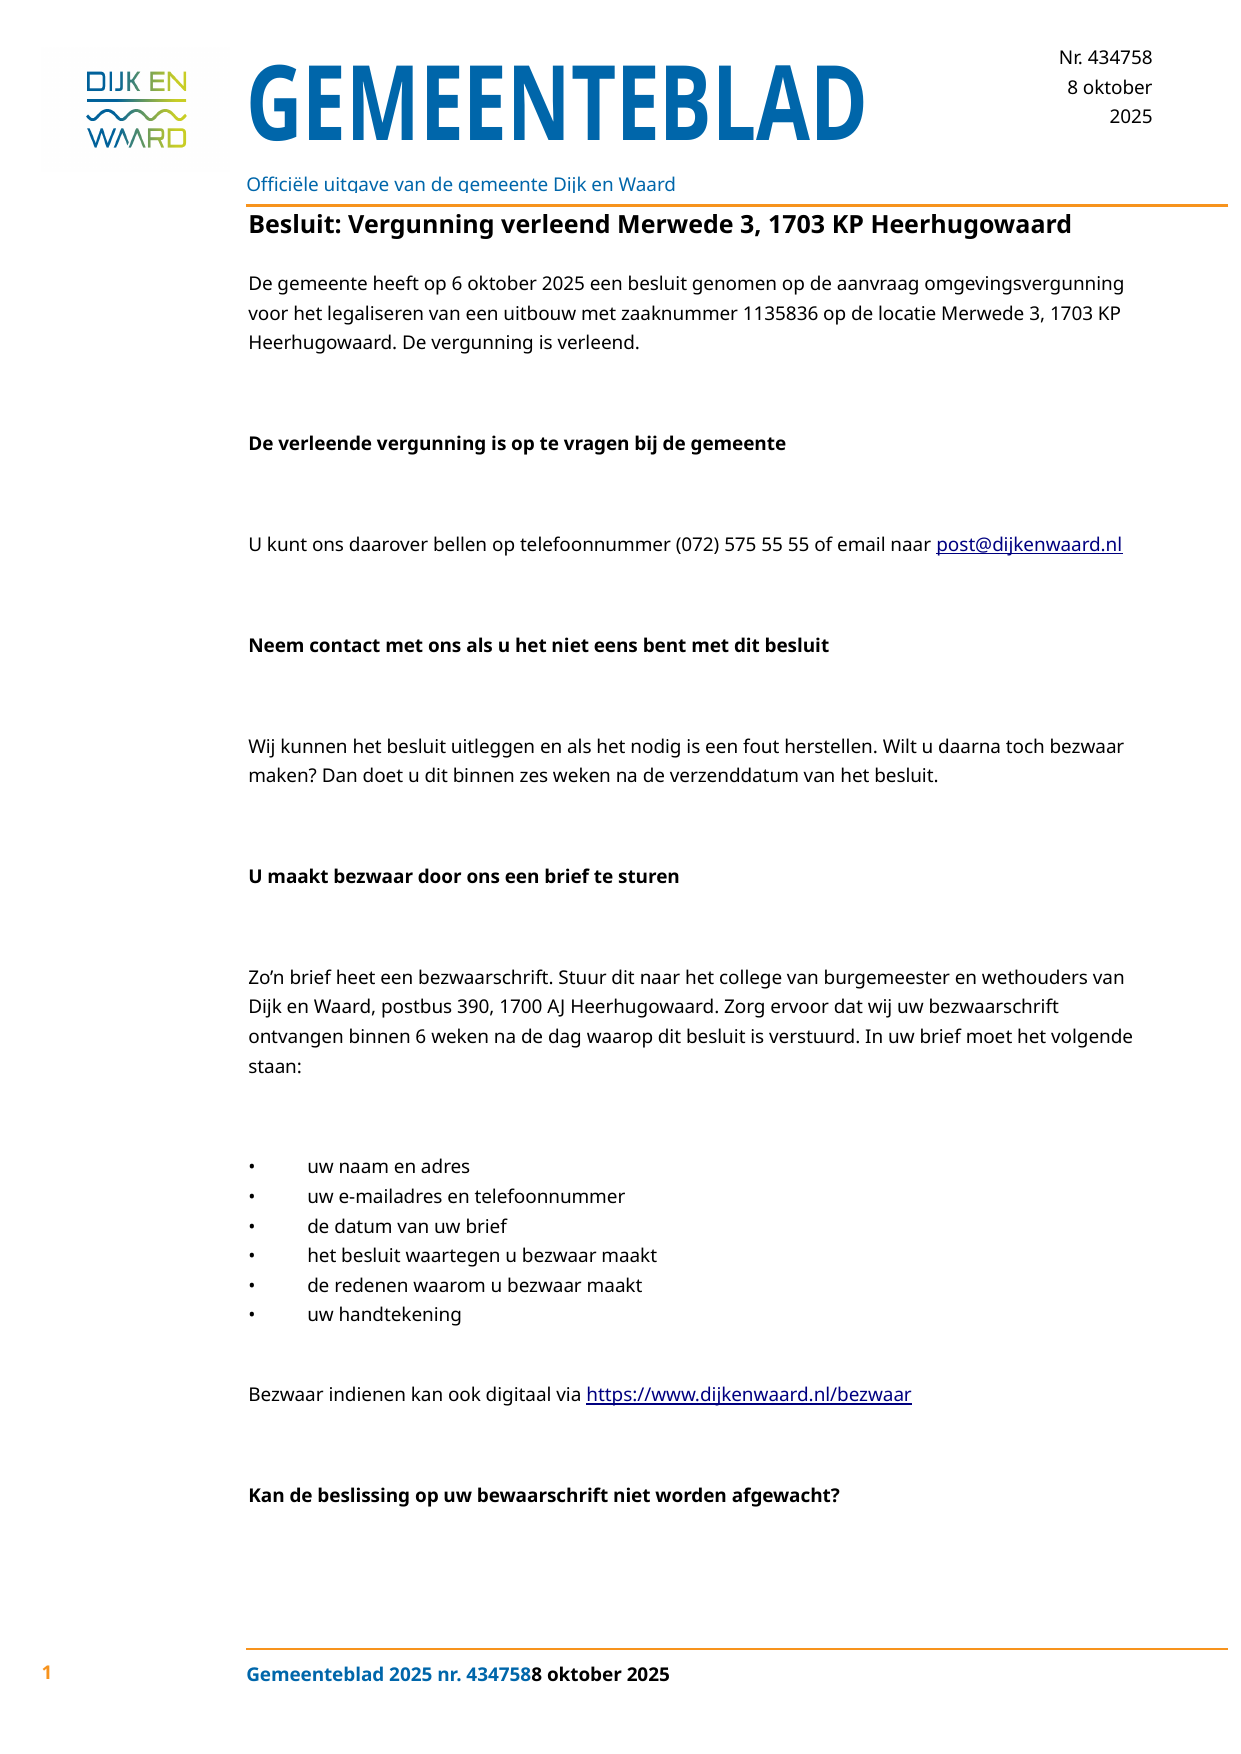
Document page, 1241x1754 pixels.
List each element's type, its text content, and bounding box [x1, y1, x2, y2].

list de datum van uw brief [248, 1213, 1152, 1238]
text De gemeente heeft op 6 oktober 2025 een besluit genomen op de aanvraag omgevingsvergunning voor het legaliseren van een uitbouw met zaaknummer 1135836 op de locatie Merwede 3, 1703 KP Heerhugowaard. De vergunning is verleend. [248, 270, 1152, 355]
text Wij kunnen het besluit uitleggen en als het nodig is een fout herstellen. Wilt u daarna toch bezwaar maken? Dan doet u dit binnen zes weken na de verzenddatum van het besluit. [248, 733, 1152, 788]
text U kunt ons daarover bellen op telefoonnummer (072) 575 55 55 of email naar post@dijkenwaard.nl [248, 531, 1152, 557]
text Neem contact met ons als u het niet eens bent met dit besluit [248, 632, 1152, 658]
text Bezwaar indienen kan ook digitaal via https://www.dijkenwaard.nl/bezwaar [248, 1382, 1152, 1407]
text Zo’n brief heet een bezwaarschrift. Stuur dit naar het college van burgemeester en wethouders van Dijk en Waard, postbus 390, 1700 AJ Heerhugowaard. Zorg ervoor dat wij uw bezwaarschrift ontvangen binnen 6 weken na de dag waarop dit besluit is verstuurd. In uw brief moet het volgende staan: [248, 964, 1152, 1078]
text U maakt bezwaar door ons een brief te sturen [248, 863, 1152, 889]
text Kan de beslissing op uw bewaarschrift niet worden afgewacht? [248, 1482, 1152, 1508]
list de redenen waarom u bezwaar maakt [248, 1272, 1152, 1298]
text De verleende vergunning is op te vragen bij de gemeente [248, 430, 1152, 456]
list uw handtekening [248, 1302, 1152, 1327]
picture [41, 47, 231, 172]
list het besluit waartegen u bezwaar maakt [248, 1242, 1152, 1268]
list uw e-mailadres en telefoonnummer [248, 1183, 1152, 1209]
text Besluit: Vergunning verleend Merwede 3, 1703 KP Heerhugowaard [248, 207, 1152, 241]
list uw naam en adres [248, 1154, 1152, 1179]
